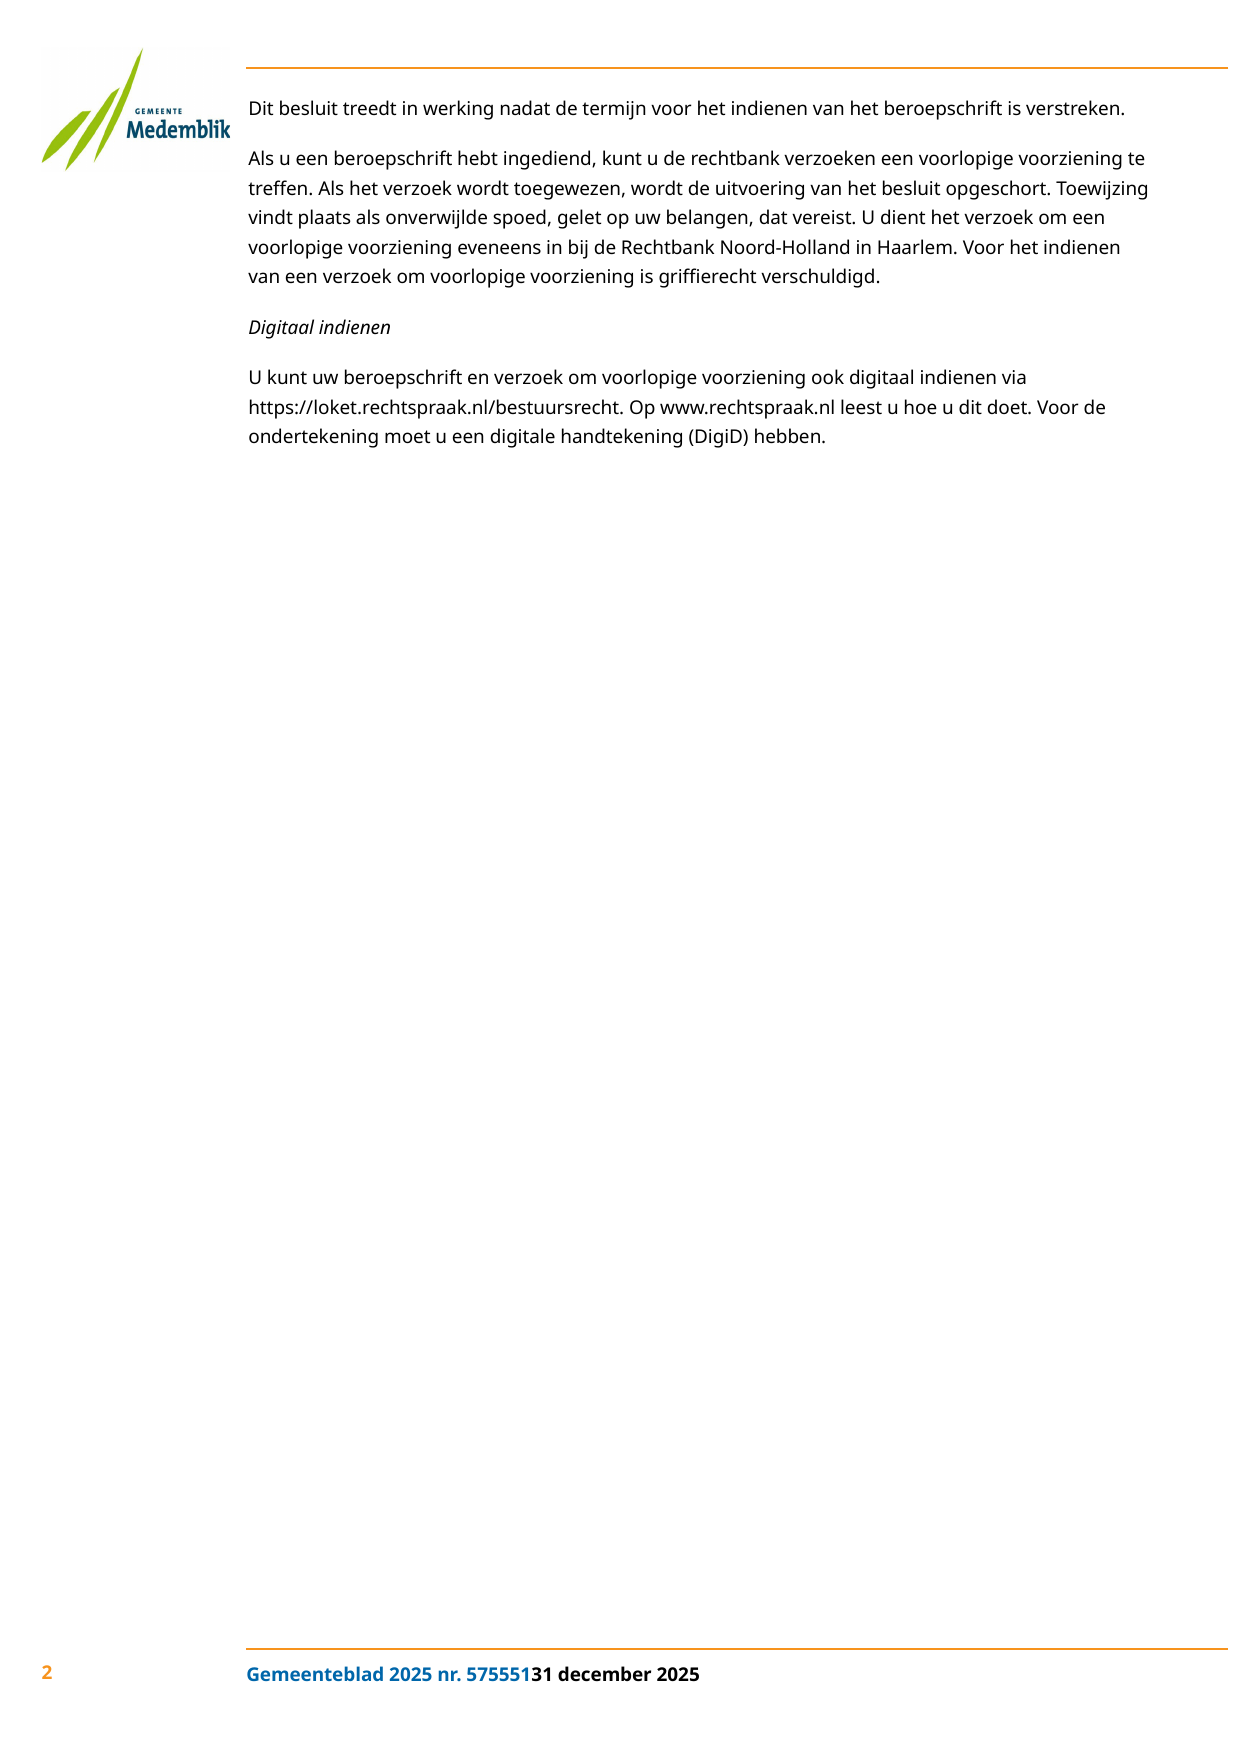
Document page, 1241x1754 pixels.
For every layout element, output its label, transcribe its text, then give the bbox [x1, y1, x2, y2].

text U kunt uw beroepschrift en verzoek om voorlopige voorziening ook digitaal indienen via https://loket.rechtspraak.nl/bestuursrecht. Op www.rechtspraak.nl leest u hoe u dit doet. Voor de ondertekening moet u een digitale handtekening (DigiD) hebben. [248, 364, 1152, 449]
text Als u een beroepschrift hebt ingediend, kunt u de rechtbank verzoeken een voorlopige voorziening te treffen. Als het verzoek wordt toegewezen, wordt de uitvoering van het besluit opgeschort. Toewijzing vindt plaats als onverwijlde spoed, gelet op uw belangen, dat vereist. U dient het verzoek om een voorlopige voorziening eveneens in bij de Rechtbank Noord-Holland in Haarlem. Voor het indienen van een verzoek om voorlopige voorziening is griffierecht verschuldigd. [248, 145, 1152, 289]
text Digitaal indienen [248, 314, 1152, 340]
picture [41, 47, 231, 172]
text Dit besluit treedt in werking nadat de termijn voor het indienen van het beroepschrift is verstreken. [248, 95, 1152, 121]
